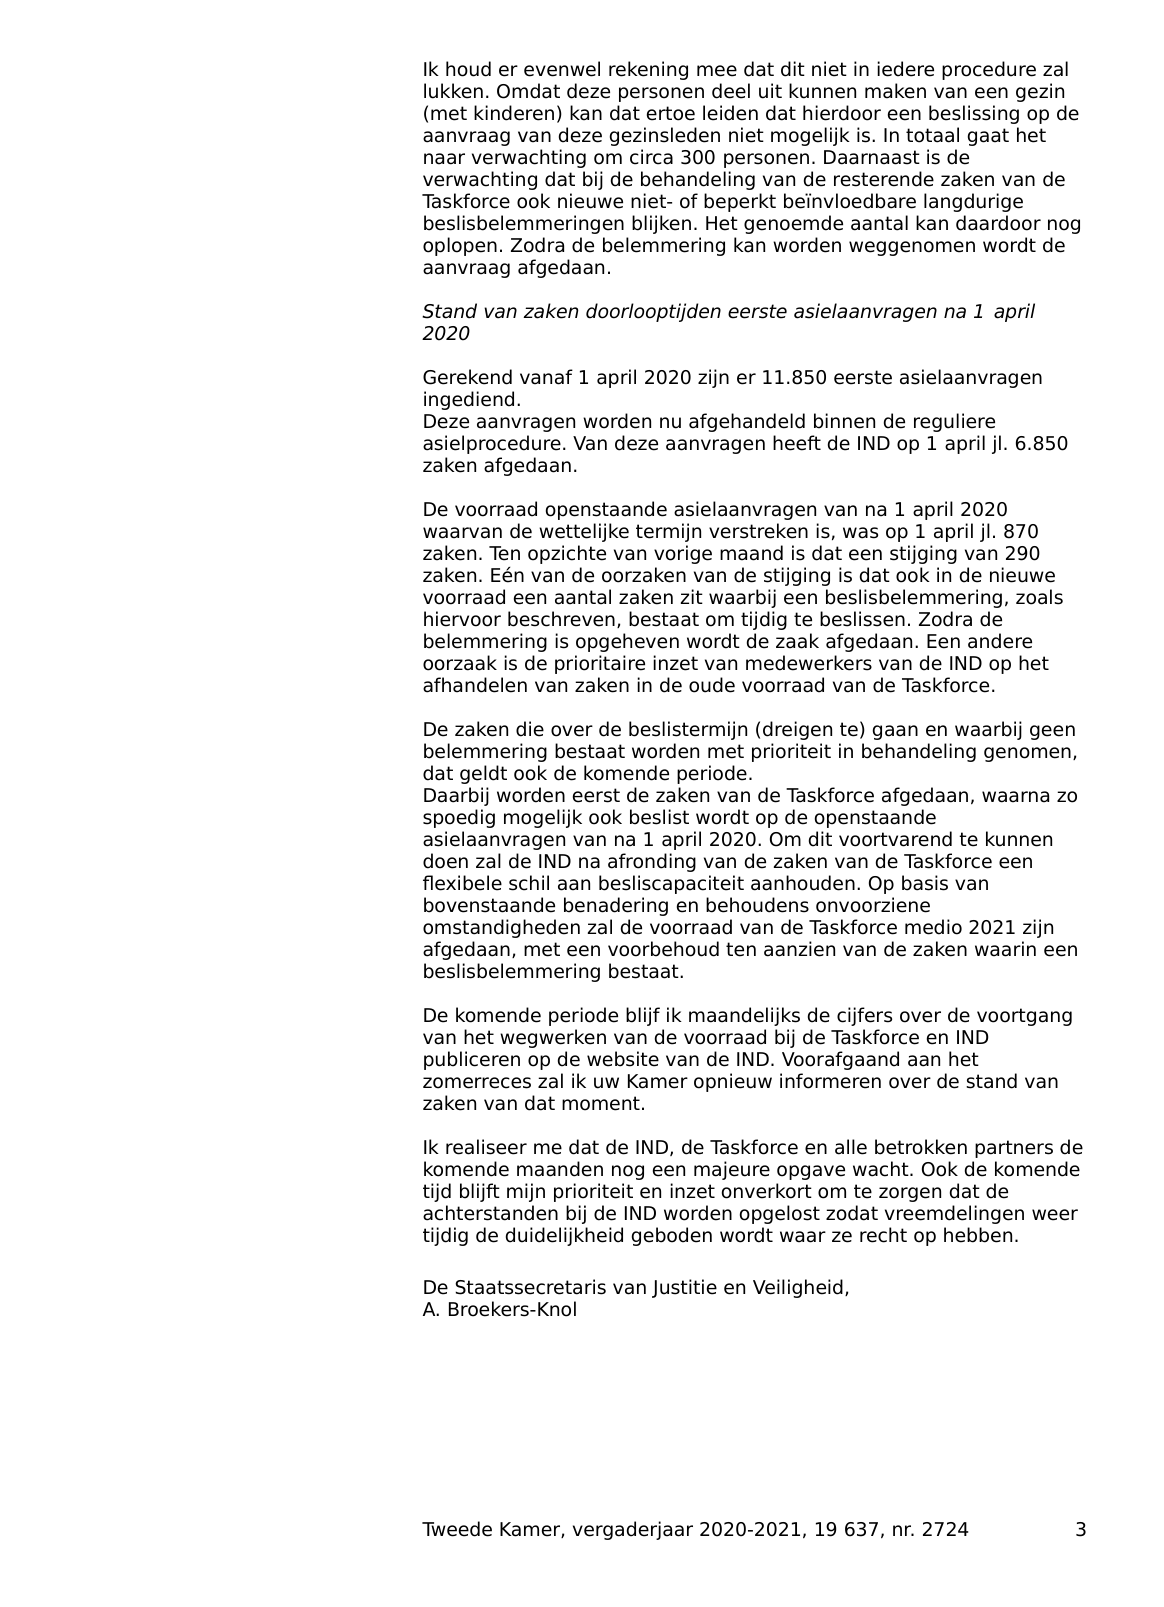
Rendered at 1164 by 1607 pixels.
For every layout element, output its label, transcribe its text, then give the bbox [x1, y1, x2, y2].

text Ik houd er evenwel rekening mee dat dit niet in iedere procedure zal lukken. Omdat deze personen deel uit kunnen maken van een gezin (met kinderen) kan dat ertoe leiden dat hierdoor een beslissing op de aanvraag van deze gezinsleden niet mogelijk is. In totaal gaat het naar verwachting om circa 300 personen. Daarnaast is de verwachting dat bij de behandeling van de resterende zaken van de Taskforce ook nieuwe niet- of beperkt beïnvloedbare langdurige beslisbelemmeringen blijken. Het genoemde aantal kan daardoor nog oplopen. Zodra de belemmering kan worden weggenomen wordt de aanvraag afgedaan. [422, 59, 1087, 279]
text De voorraad openstaande asielaanvragen van na 1 april 2020 waarvan de wettelijke termijn verstreken is, was op 1 april jl. 870 zaken. Ten opzichte van vorige maand is dat een stijging van 290 zaken. Eén van de oorzaken van de stijging is dat ook in de nieuwe voorraad een aantal zaken zit waarbij een beslisbelemmering, zoals hiervoor beschreven, bestaat om tijdig te beslissen. Zodra de belemmering is opgeheven wordt de zaak afgedaan. Een andere oorzaak is de prioritaire inzet van medewerkers van de IND op het afhandelen van zaken in de oude voorraad van de Taskforce. [422, 499, 1087, 697]
subtitle Stand van zaken doorlooptijden eerste asielaanvragen na 1 april 2020 [422, 301, 1087, 345]
text De zaken die over de beslistermijn (dreigen te) gaan en waarbij geen belemmering bestaat worden met prioriteit in behandeling genomen, dat geldt ook de komende periode. [422, 719, 1087, 785]
text Ik realiseer me dat de IND, de Taskforce en alle betrokken partners de komende maanden nog een majeure opgave wacht. Ook de komende tijd blijft mijn prioriteit en inzet onverkort om te zorgen dat de achterstanden bij de IND worden opgelost zodat vreemdelingen weer tijdig de duidelijkheid geboden wordt waar ze recht op hebben. [422, 1137, 1087, 1247]
text Deze aanvragen worden nu afgehandeld binnen de reguliere asielprocedure. Van deze aanvragen heeft de IND op 1 april jl. 6.850 zaken afgedaan. [422, 411, 1087, 477]
text Gerekend vanaf 1 april 2020 zijn er 11.850 eerste asielaanvragen ingediend. [422, 367, 1087, 411]
text De komende periode blijf ik maandelijks de cijfers over de voortgang van het wegwerken van de voorraad bij de Taskforce en IND publiceren op de website van de IND. Voorafgaand aan het zomerreces zal ik uw Kamer opnieuw informeren over de stand van zaken van dat moment. [422, 1005, 1087, 1115]
text De Staatssecretaris van Justitie en Veiligheid, A. Broekers-Knol [422, 1277, 1087, 1321]
text Daarbij worden eerst de zaken van de Taskforce afgedaan, waarna zo spoedig mogelijk ook beslist wordt op de openstaande asielaanvragen van na 1 april 2020. Om dit voortvarend te kunnen doen zal de IND na afronding van de zaken van de Taskforce een flexibele schil aan besliscapaciteit aanhouden. Op basis van bovenstaande benadering en behoudens onvoorziene omstandigheden zal de voorraad van de Taskforce medio 2021 zijn afgedaan, met een voorbehoud ten aanzien van de zaken waarin een beslisbelemmering bestaat. [422, 785, 1087, 983]
